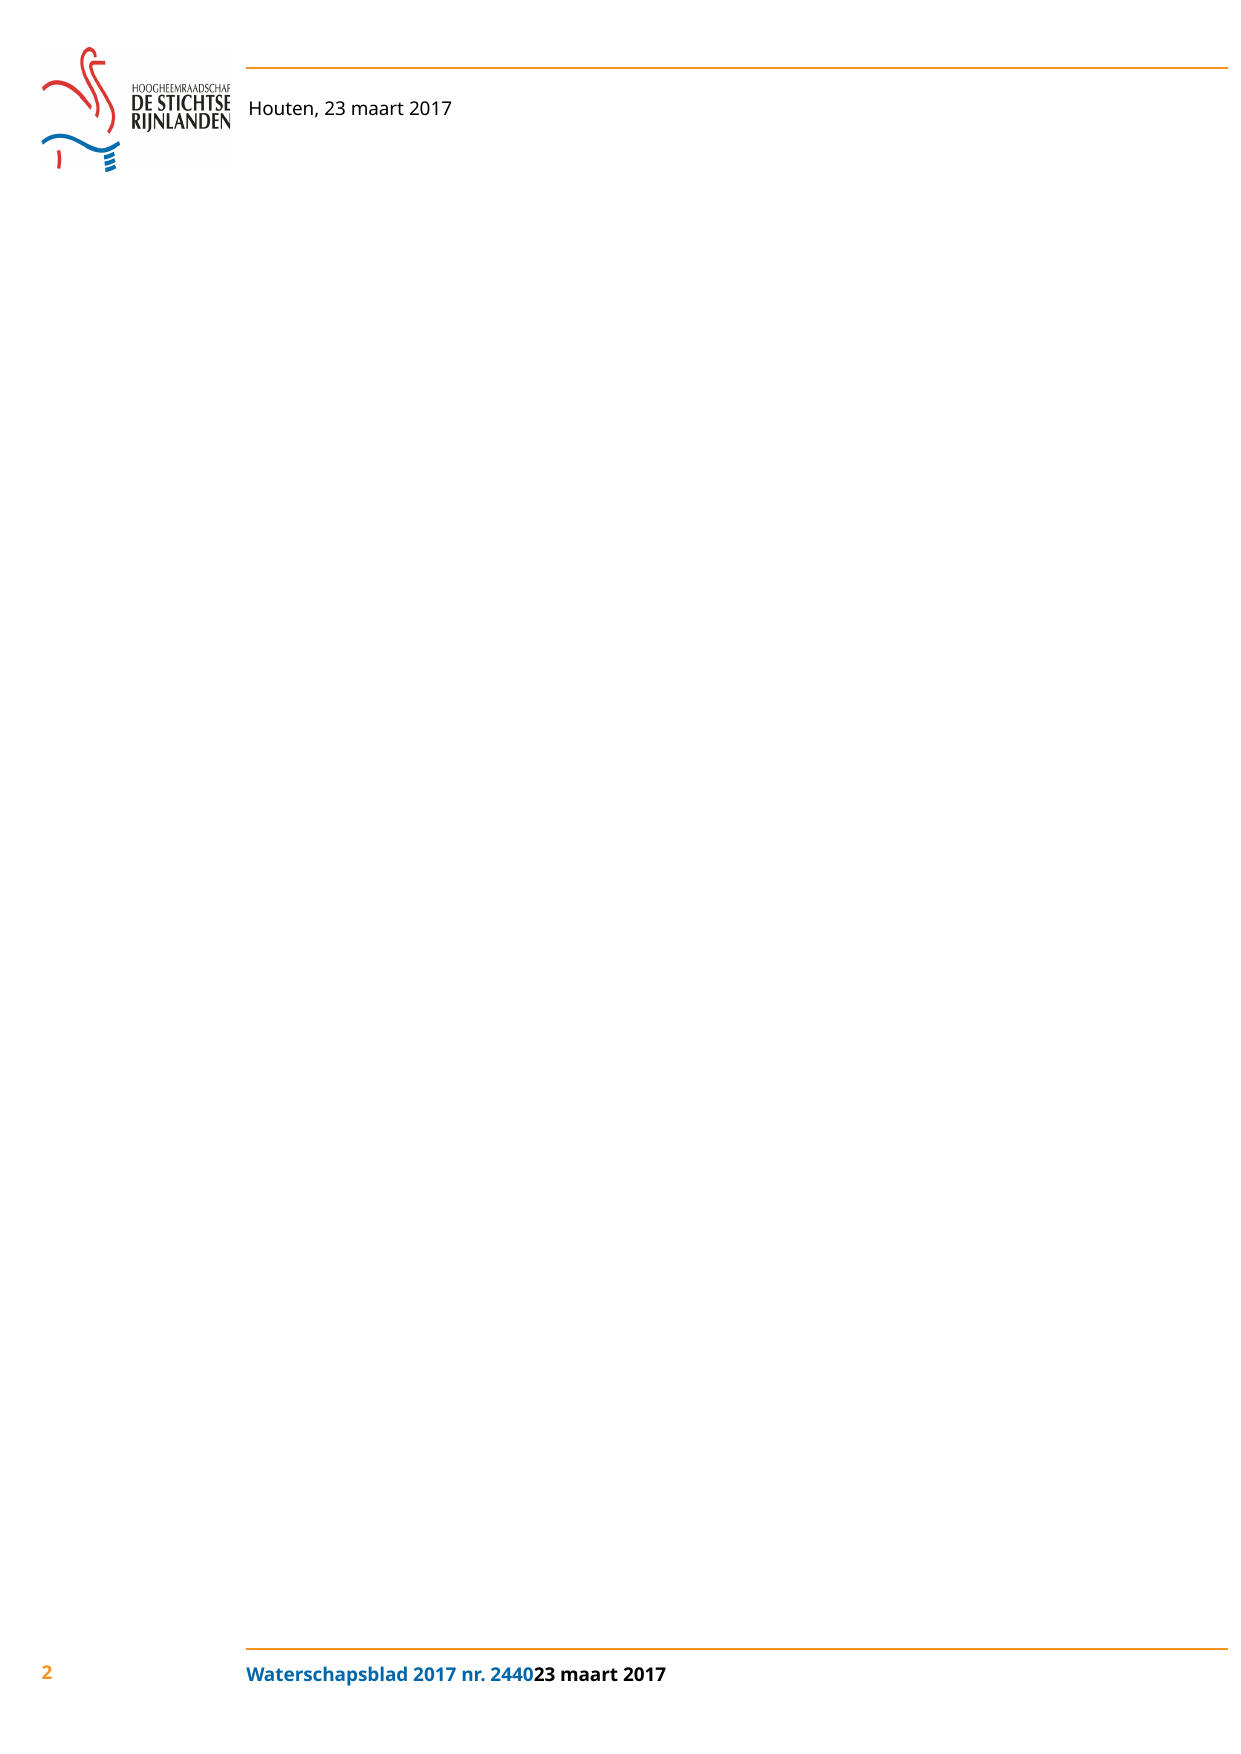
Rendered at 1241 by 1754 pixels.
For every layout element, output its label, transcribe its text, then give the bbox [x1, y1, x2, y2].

text Houten, 23 maart 2017 [248, 95, 1152, 121]
picture [41, 47, 231, 172]
